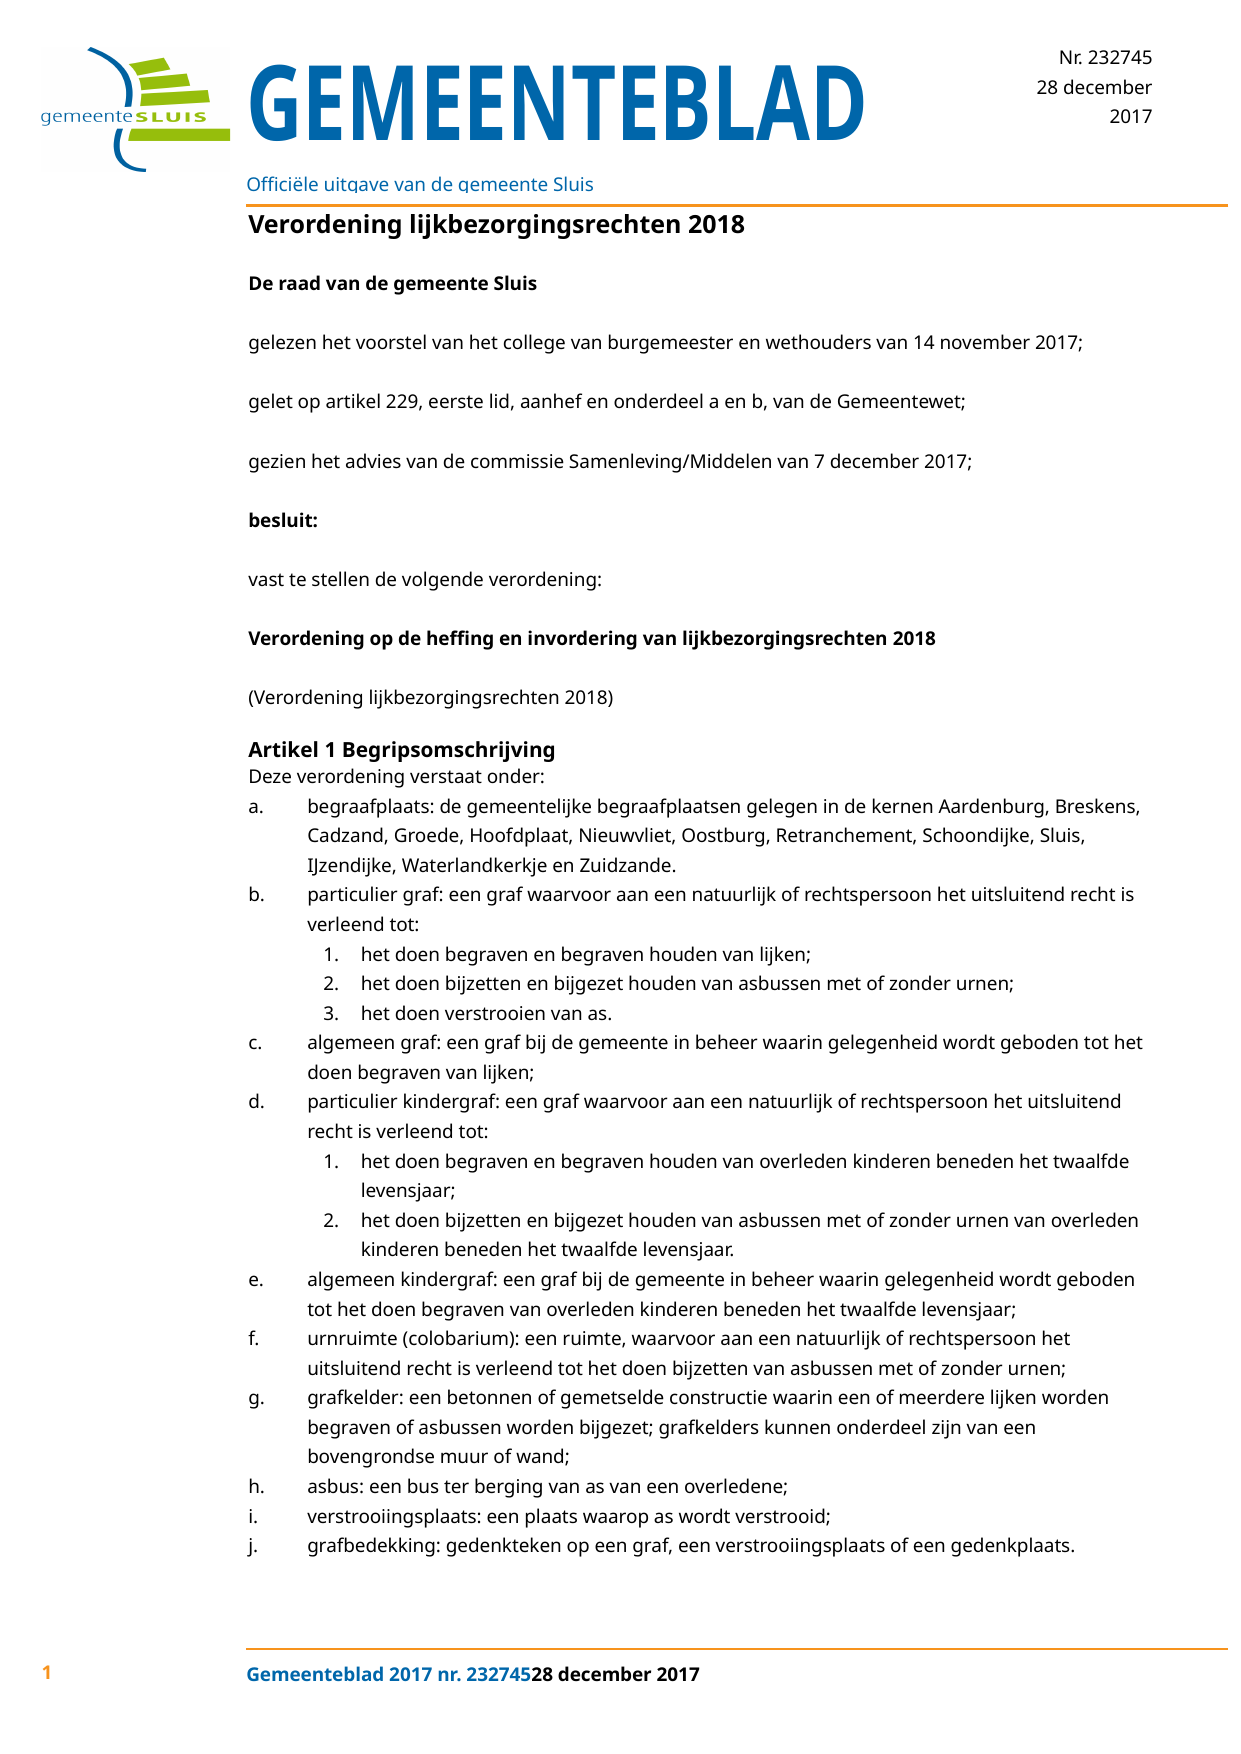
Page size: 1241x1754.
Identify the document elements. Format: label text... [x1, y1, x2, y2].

text Artikel 1 Begripsomschrijving [248, 735, 1152, 763]
list begraafplaats: de gemeentelijke begraafplaatsen gelegen in de kernen Aardenburg, Breskens, Cadzand, Groede, Hoofdplaat, Nieuwvliet, Oostburg, Retranchement, Schoondijke, Sluis, IJzendijke, Waterlandkerkje en Zuidzande. [248, 793, 1152, 878]
list verstrooiingsplaats: een plaats waarop as wordt verstrooid; [248, 1503, 1152, 1529]
list het doen verstrooien van as. [323, 1000, 1152, 1026]
list het doen begraven en begraven houden van overleden kinderen beneden het twaalfde levensjaar; [323, 1148, 1152, 1203]
list grafbedekking: gedenkteken op een graf, een verstrooiingsplaats of een gedenkplaats. [248, 1532, 1152, 1558]
list grafkelder: een betonnen of gemetselde constructie waarin een of meerdere lijken worden begraven of asbussen worden bijgezet; grafkelders kunnen onderdeel zijn van een bovengrondse muur of wand; [248, 1384, 1152, 1469]
text Deze verordening verstaat onder: [248, 763, 1152, 789]
list urnruimte (colobarium): een ruimte, waarvoor aan een natuurlijk of rechtspersoon het uitsluitend recht is verleend tot het doen bijzetten van asbussen met of zonder urnen; [248, 1325, 1152, 1381]
list het doen begraven en begraven houden van lijken; [323, 941, 1152, 967]
list particulier kindergraf: een graf waarvoor aan een natuurlijk of rechtspersoon het uitsluitend recht is verleend tot: [248, 1089, 1152, 1144]
list asbus: een bus ter berging van as van een overledene; [248, 1473, 1152, 1499]
text Verordening lijkbezorgingsrechten 2018 [248, 207, 1152, 241]
list het doen bijzetten en bijgezet houden van asbussen met of zonder urnen van overleden kinderen beneden het twaalfde levensjaar. [323, 1207, 1152, 1262]
picture [41, 47, 231, 172]
list het doen bijzetten en bijgezet houden van asbussen met of zonder urnen; [323, 970, 1152, 996]
text De raad van de gemeente Sluis [248, 270, 1152, 296]
list algemeen kindergraf: een graf bij de gemeente in beheer waarin gelegenheid wordt geboden tot het doen begraven van overleden kinderen beneden het twaalfde levensjaar; [248, 1266, 1152, 1322]
text gezien het advies van de commissie Samenleving/Middelen van 7 december 2017; [248, 448, 1152, 473]
text Verordening op de heffing en invordering van lijkbezorgingsrechten 2018 [248, 625, 1152, 651]
text vast te stellen de volgende verordening: [248, 566, 1152, 592]
text gelezen het voorstel van het college van burgemeester en wethouders van 14 november 2017; [248, 329, 1152, 355]
list particulier graf: een graf waarvoor aan een natuurlijk of rechtspersoon het uitsluitend recht is verleend tot: [248, 882, 1152, 937]
text (Verordening lijkbezorgingsrechten 2018) [248, 684, 1152, 710]
text besluit: [248, 507, 1152, 533]
list algemeen graf: een graf bij de gemeente in beheer waarin gelegenheid wordt geboden tot het doen begraven van lijken; [248, 1029, 1152, 1085]
text gelet op artikel 229, eerste lid, aanhef en onderdeel a en b, van de Gemeentewet; [248, 389, 1152, 414]
